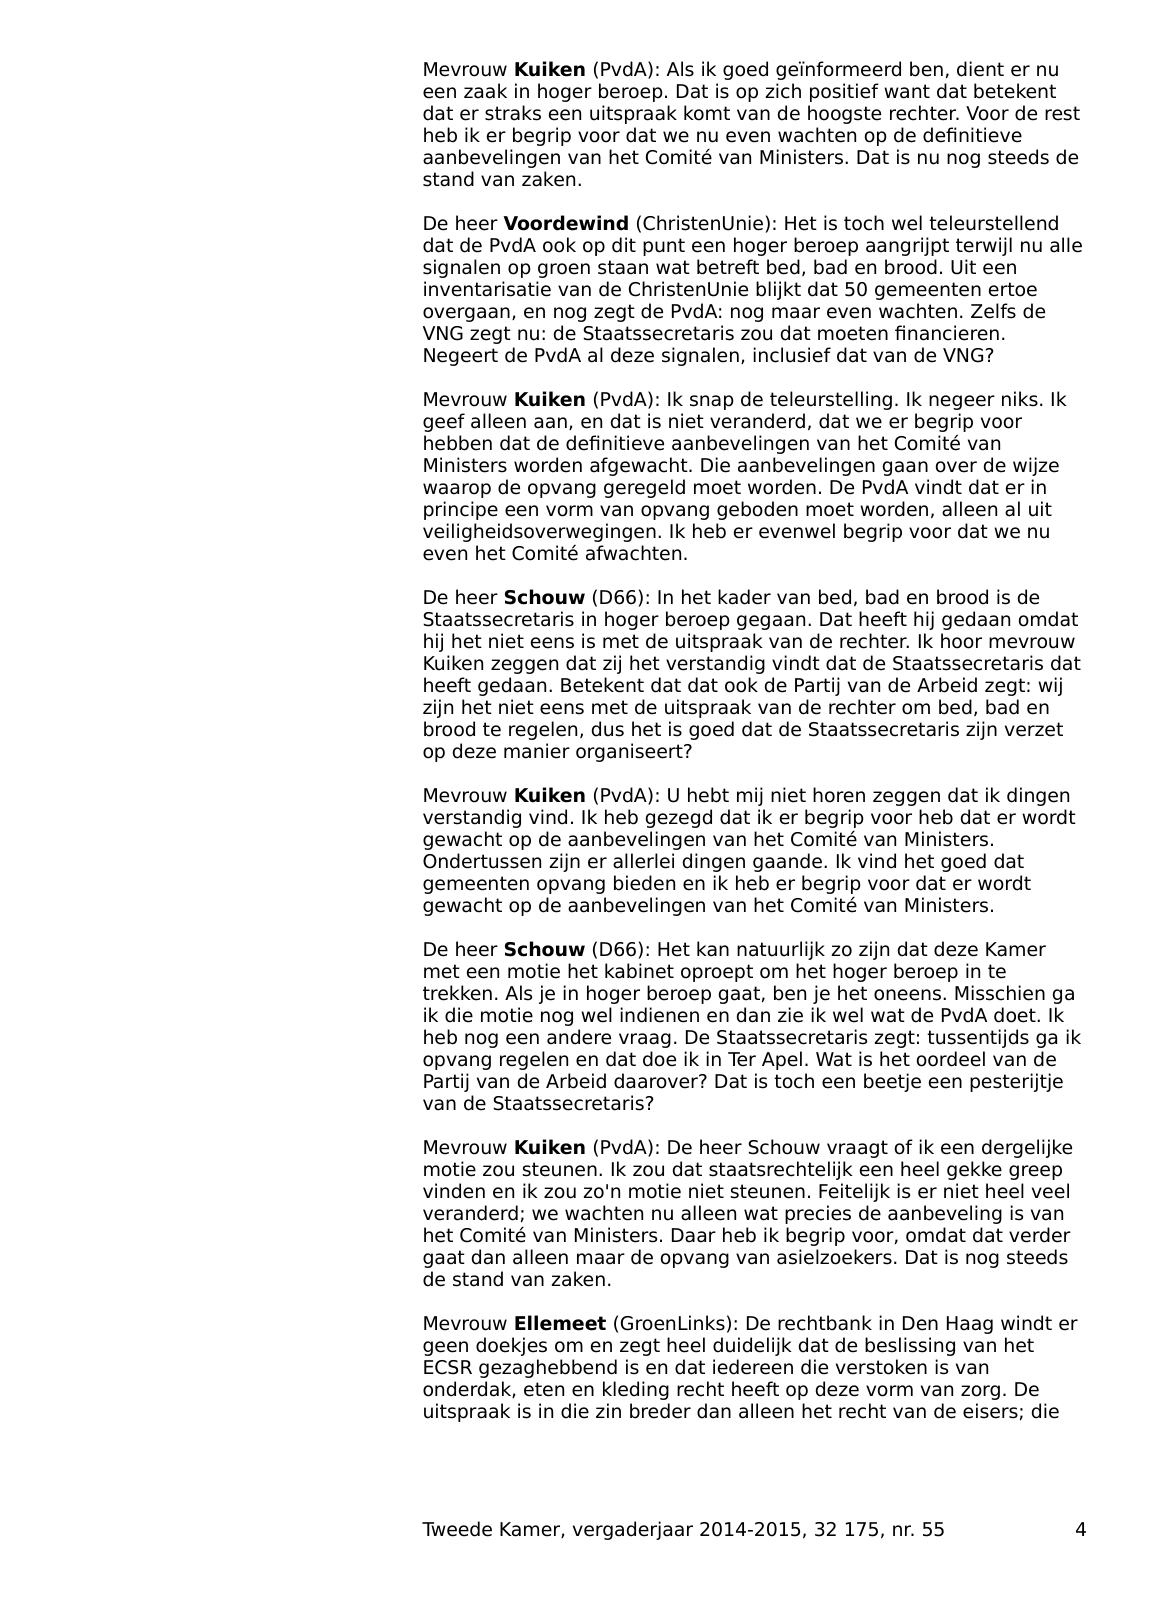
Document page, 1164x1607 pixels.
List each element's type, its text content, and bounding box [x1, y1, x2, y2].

text Mevrouw Kuiken (PvdA): U hebt mij niet horen zeggen dat ik dingen verstandig vind. Ik heb gezegd dat ik er begrip voor heb dat er wordt gewacht op de aanbevelingen van het Comité van Ministers. Ondertussen zijn er allerlei dingen gaande. Ik vind het goed dat gemeenten opvang bieden en ik heb er begrip voor dat er wordt gewacht op de aanbevelingen van het Comité van Ministers. [422, 785, 1087, 917]
text Mevrouw Ellemeet (GroenLinks): De rechtbank in Den Haag windt er geen doekjes om en zegt heel duidelijk dat de beslissing van het ECSR gezaghebbend is en dat iedereen die verstoken is van onderdak, eten en kleding recht heeft op deze vorm van zorg. De uitspraak is in die zin breder dan alleen het recht van de eisers; die [422, 1313, 1087, 1423]
text De heer Voordewind (ChristenUnie): Het is toch wel teleurstellend dat de PvdA ook op dit punt een hoger beroep aangrijpt terwijl nu alle signalen op groen staan wat betreft bed, bad en brood. Uit een inventarisatie van de ChristenUnie blijkt dat 50 gemeenten ertoe overgaan, en nog zegt de PvdA: nog maar even wachten. Zelfs de VNG zegt nu: de Staatssecretaris zou dat moeten financieren. Negeert de PvdA al deze signalen, inclusief dat van de VNG? [422, 213, 1087, 367]
text Mevrouw Kuiken (PvdA): Als ik goed geïnformeerd ben, dient er nu een zaak in hoger beroep. Dat is op zich positief want dat betekent dat er straks een uitspraak komt van de hoogste rechter. Voor de rest heb ik er begrip voor dat we nu even wachten op de definitieve aanbevelingen van het Comité van Ministers. Dat is nu nog steeds de stand van zaken. [422, 59, 1087, 191]
text De heer Schouw (D66): In het kader van bed, bad en brood is de Staatssecretaris in hoger beroep gegaan. Dat heeft hij gedaan omdat hij het niet eens is met de uitspraak van de rechter. Ik hoor mevrouw Kuiken zeggen dat zij het verstandig vindt dat de Staatssecretaris dat heeft gedaan. Betekent dat dat ook de Partij van de Arbeid zegt: wij zijn het niet eens met de uitspraak van de rechter om bed, bad en brood te regelen, dus het is goed dat de Staatssecretaris zijn verzet op deze manier organiseert? [422, 587, 1087, 763]
text De heer Schouw (D66): Het kan natuurlijk zo zijn dat deze Kamer met een motie het kabinet oproept om het hoger beroep in te trekken. Als je in hoger beroep gaat, ben je het oneens. Misschien ga ik die motie nog wel indienen en dan zie ik wel wat de PvdA doet. Ik heb nog een andere vraag. De Staatssecretaris zegt: tussentijds ga ik opvang regelen en dat doe ik in Ter Apel. Wat is het oordeel van de Partij van de Arbeid daarover? Dat is toch een beetje een pesterijtje van de Staatssecretaris? [422, 939, 1087, 1115]
text Mevrouw Kuiken (PvdA): De heer Schouw vraagt of ik een dergelijke motie zou steunen. Ik zou dat staatsrechtelijk een heel gekke greep vinden en ik zou zo'n motie niet steunen. Feitelijk is er niet heel veel veranderd; we wachten nu alleen wat precies de aanbeveling is van het Comité van Ministers. Daar heb ik begrip voor, omdat dat verder gaat dan alleen maar de opvang van asielzoekers. Dat is nog steeds de stand van zaken. [422, 1137, 1087, 1291]
text Mevrouw Kuiken (PvdA): Ik snap de teleurstelling. Ik negeer niks. Ik geef alleen aan, en dat is niet veranderd, dat we er begrip voor hebben dat de definitieve aanbevelingen van het Comité van Ministers worden afgewacht. Die aanbevelingen gaan over de wijze waarop de opvang geregeld moet worden. De PvdA vindt dat er in principe een vorm van opvang geboden moet worden, alleen al uit veiligheidsoverwegingen. Ik heb er evenwel begrip voor dat we nu even het Comité afwachten. [422, 389, 1087, 565]
